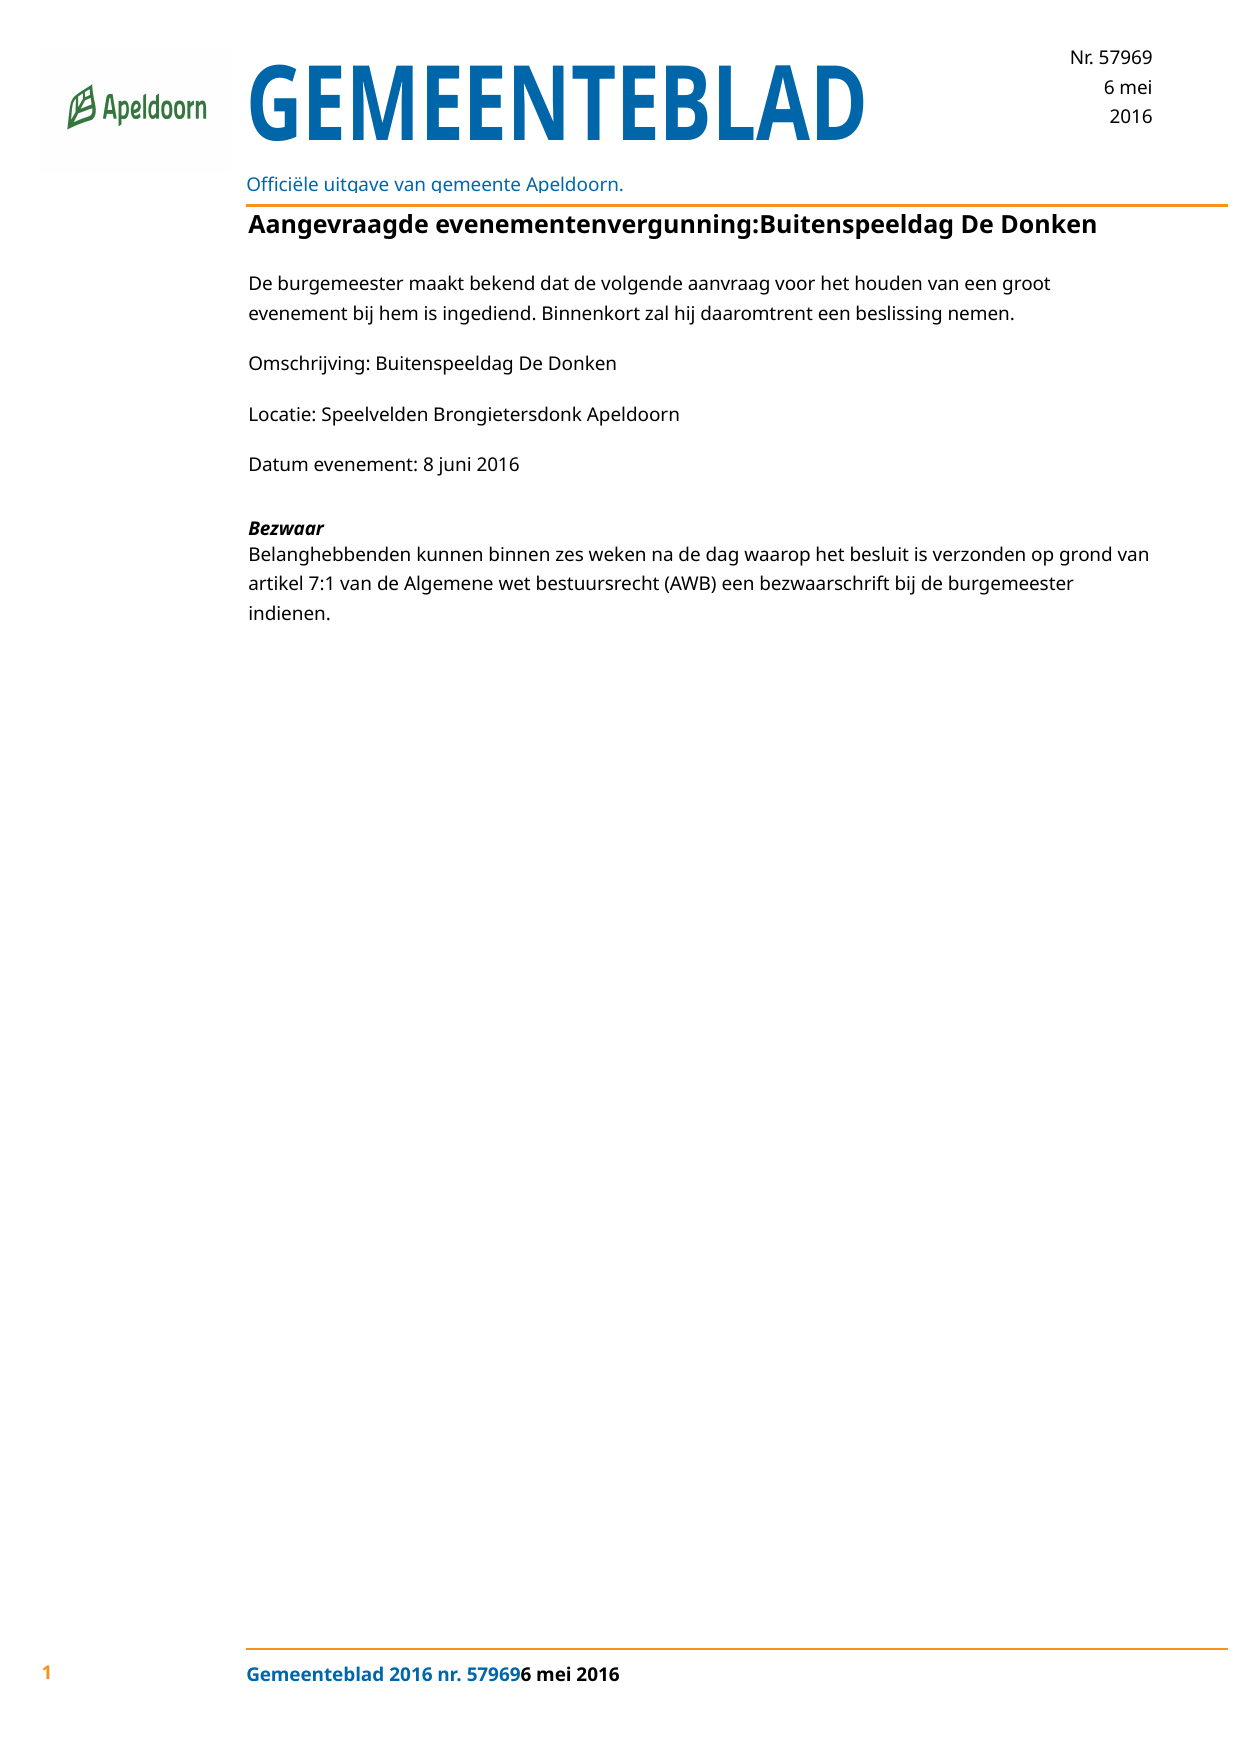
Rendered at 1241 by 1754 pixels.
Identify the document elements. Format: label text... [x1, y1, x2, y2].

text Aangevraagde evenementenvergunning:Buitenspeeldag De Donken [248, 207, 1152, 241]
text Locatie: Speelvelden Brongietersdonk Apeldoorn [248, 401, 1152, 426]
text Bezwaar [248, 515, 1152, 541]
text De burgemeester maakt bekend dat de volgende aanvraag voor het houden van een groot evenement bij hem is ingediend. Binnenkort zal hij daaromtrent een beslissing nemen. [248, 270, 1152, 326]
text Belanghebbenden kunnen binnen zes weken na de dag waarop het besluit is verzonden op grond van artikel 7:1 van de Algemene wet bestuursrecht (AWB) een bezwaarschrift bij de burgemeester indienen. [248, 541, 1152, 626]
picture [41, 47, 231, 172]
text Datum evenement: 8 juni 2016 [248, 451, 1152, 477]
text Omschrijving: Buitenspeeldag De Donken [248, 350, 1152, 376]
